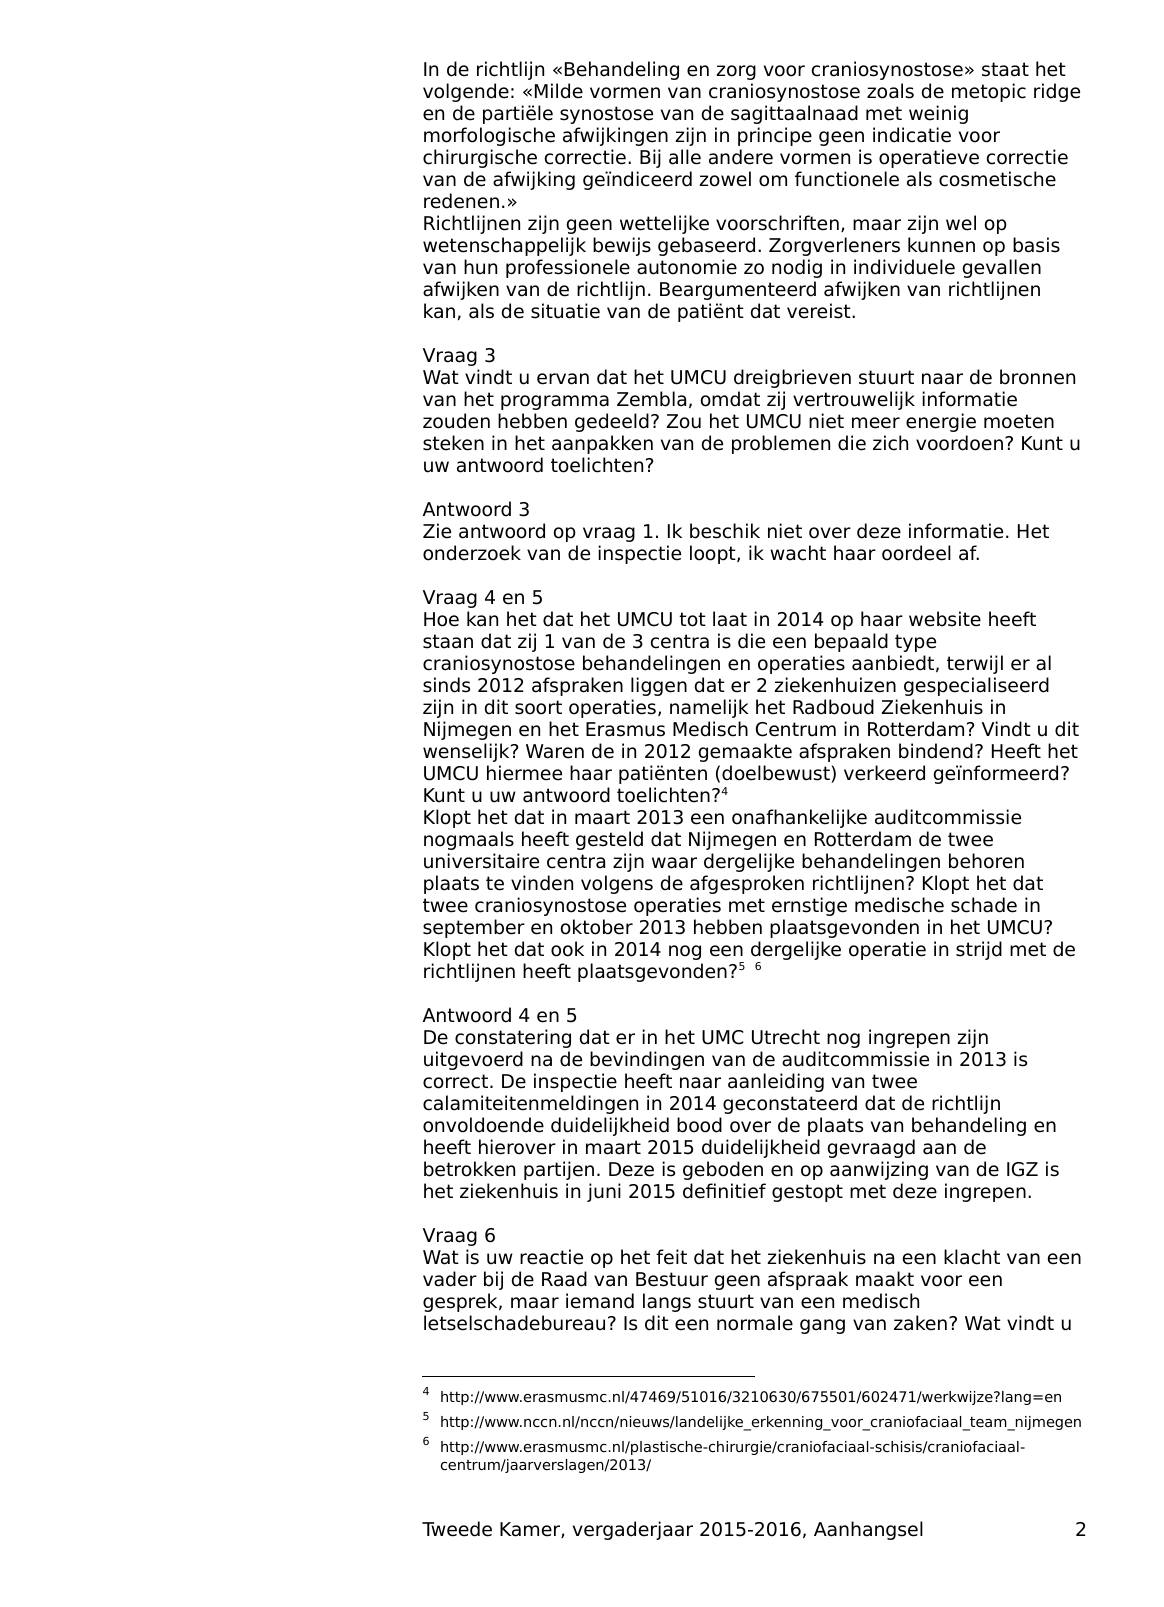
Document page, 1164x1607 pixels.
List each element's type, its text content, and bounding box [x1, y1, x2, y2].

text Antwoord 3 [422, 499, 1087, 521]
text Richtlijnen zijn geen wettelijke voorschriften, maar zijn wel op wetenschappelijk bewijs gebaseerd. Zorgverleners kunnen op basis van hun professionele autonomie zo nodig in individuele gevallen afwijken van de richtlijn. Beargumenteerd afwijken van richtlijnen kan, als de situatie van de patiënt dat vereist. [422, 213, 1087, 323]
text In de richtlijn «Behandeling en zorg voor craniosynostose» staat het volgende: «Milde vormen van craniosynostose zoals de metopic ridge en de partiële synostose van de sagittaalnaad met weinig morfologische afwijkingen zijn in principe geen indicatie voor chirurgische correctie. Bij alle andere vormen is operatieve correctie van de afwijking geïndiceerd zowel om functionele als cosmetische redenen.» [422, 59, 1087, 213]
text Vraag 4 en 5 [422, 587, 1087, 609]
text Klopt het dat in maart 2013 een onafhankelijke auditcommissie nogmaals heeft gesteld dat Nijmegen en Rotterdam de twee universitaire centra zijn waar dergelijke behandelingen behoren plaats te vinden volgens de afgesproken richtlijnen? Klopt het dat twee craniosynostose operaties met ernstige medische schade in september en oktober 2013 hebben plaatsgevonden in het UMCU? Klopt het dat ook in 2014 nog een dergelijke operatie in strijd met de richtlijnen heeft plaatsgevonden? [422, 807, 1087, 983]
text Hoe kan het dat het UMCU tot laat in 2014 op haar website heeft staan dat zij 1 van de 3 centra is die een bepaald type craniosynostose behandelingen en operaties aanbiedt, terwijl er al sinds 2012 afspraken liggen dat er 2 ziekenhuizen gespecialiseerd zijn in dit soort operaties, namelijk het Radboud Ziekenhuis in Nijmegen en het Erasmus Medisch Centrum in Rotterdam? Vindt u dit wenselijk? Waren de in 2012 gemaakte afspraken bindend? Heeft het UMCU hiermee haar patiënten (doelbewust) verkeerd geïnformeerd? Kunt u uw antwoord toelichten? [422, 609, 1087, 807]
text http://www.nccn.nl/nccn/nieuws/landelijke_erkenning_voor_craniofaciaal_team_nijmegen [422, 1410, 1087, 1432]
text http://www.erasmusmc.nl/plastische-chirurgie/craniofaciaal-schisis/craniofaciaal-centrum/jaarverslagen/2013/ [422, 1435, 1087, 1474]
text Vraag 3 [422, 345, 1087, 367]
text De constatering dat er in het UMC Utrecht nog ingrepen zijn uitgevoerd na de bevindingen van de auditcommissie in 2013 is correct. De inspectie heeft naar aanleiding van twee calamiteitenmeldingen in 2014 geconstateerd dat de richtlijn onvoldoende duidelijkheid bood over de plaats van behandeling en heeft hierover in maart 2015 duidelijkheid gevraagd aan de betrokken partijen. Deze is geboden en op aanwijzing van de IGZ is het ziekenhuis in juni 2015 definitief gestopt met deze ingrepen. [422, 1027, 1087, 1203]
text http://www.erasmusmc.nl/47469/51016/3210630/675501/602471/werkwijze?lang=en [422, 1385, 1087, 1407]
text Wat vindt u ervan dat het UMCU dreigbrieven stuurt naar de bronnen van het programma Zembla, omdat zij vertrouwelijk informatie zouden hebben gedeeld? Zou het UMCU niet meer energie moeten steken in het aanpakken van de problemen die zich voordoen? Kunt u uw antwoord toelichten? [422, 367, 1087, 477]
text Wat is uw reactie op het feit dat het ziekenhuis na een klacht van een vader bij de Raad van Bestuur geen afspraak maakt voor een gesprek, maar iemand langs stuurt van een medisch letselschadebureau? Is dit een normale gang van zaken? Wat vindt u [422, 1247, 1087, 1335]
text Vraag 6 [422, 1225, 1087, 1247]
text Zie antwoord op vraag 1. Ik beschik niet over deze informatie. Het onderzoek van de inspectie loopt, ik wacht haar oordeel af. [422, 521, 1087, 565]
text Antwoord 4 en 5 [422, 1005, 1087, 1027]
